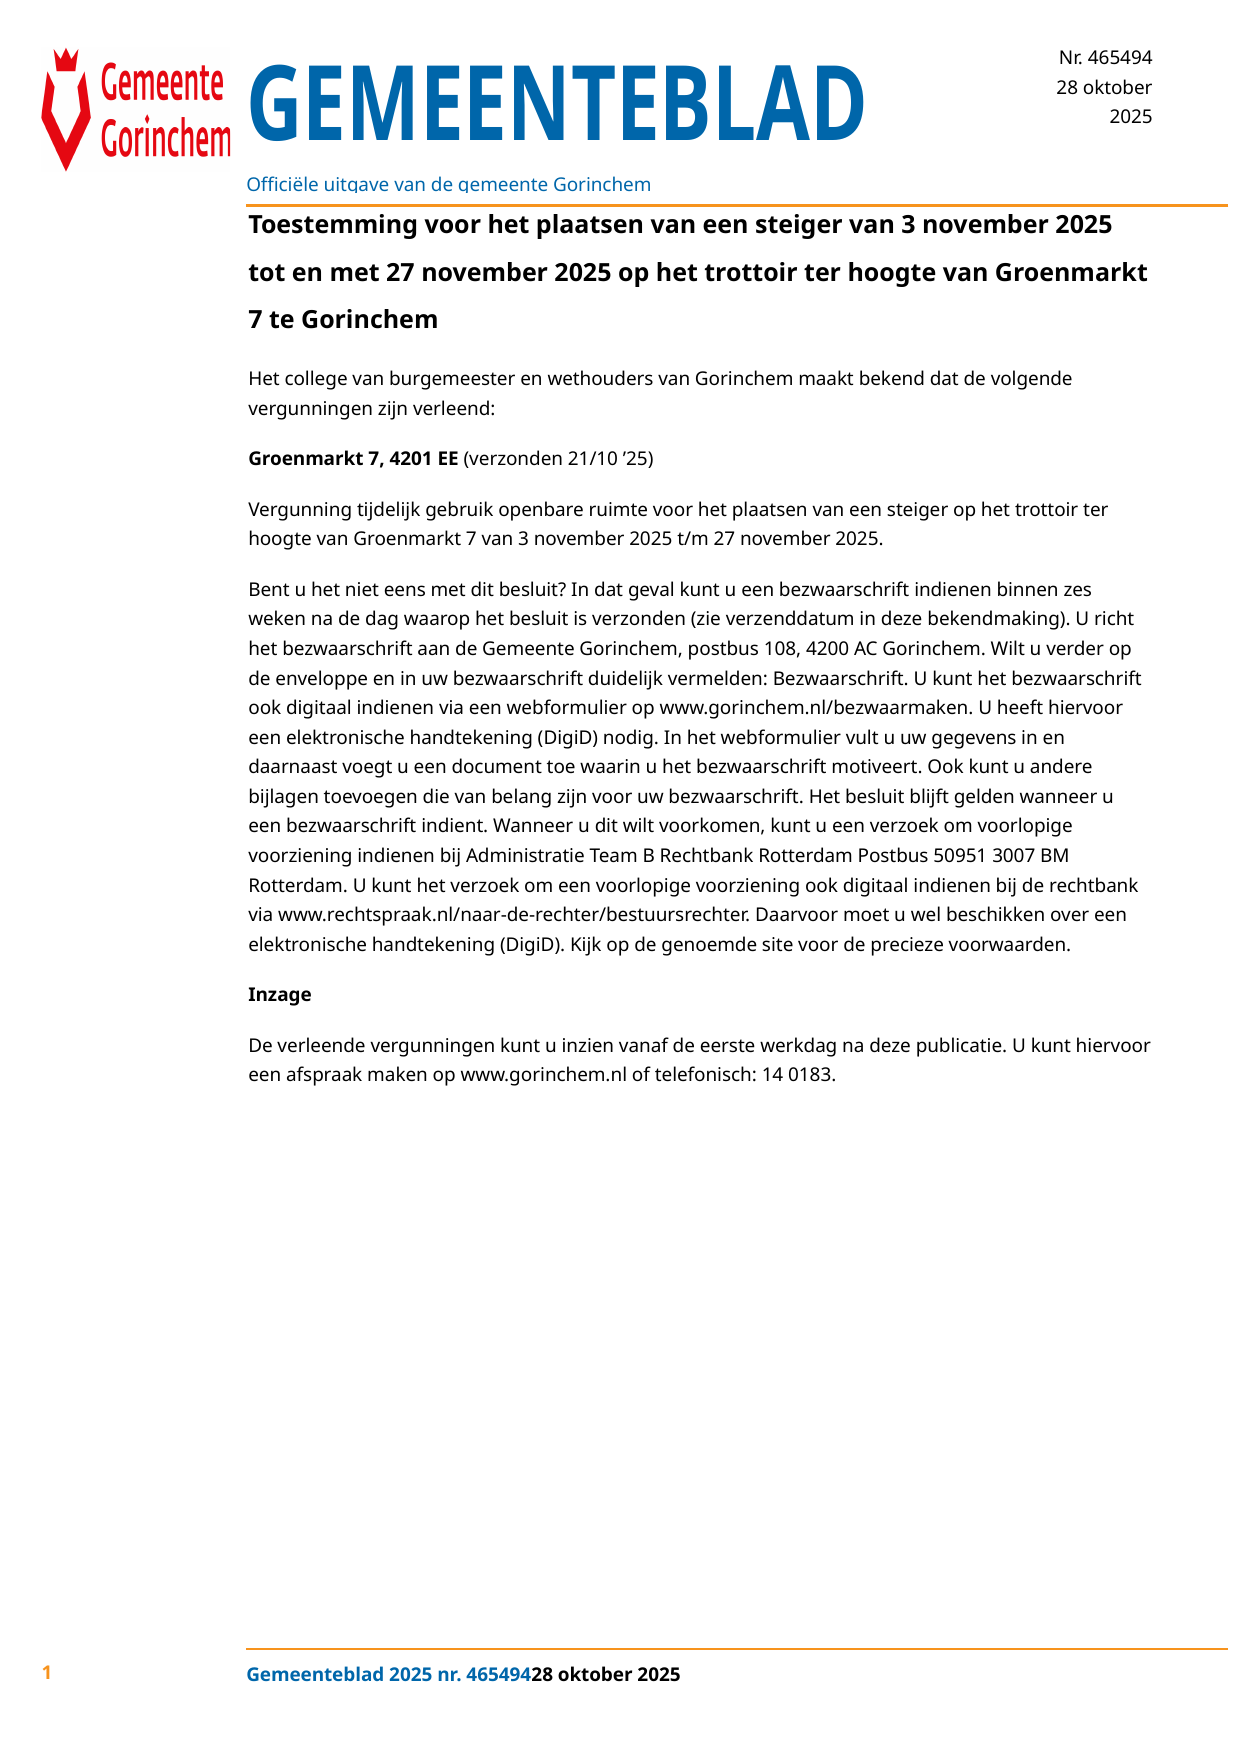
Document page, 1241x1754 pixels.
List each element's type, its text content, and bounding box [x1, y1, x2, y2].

text Bent u het niet eens met dit besluit? In dat geval kunt u een bezwaarschrift indienen binnen zes weken na de dag waarop het besluit is verzonden (zie verzenddatum in deze bekendmaking). U richt het bezwaarschrift aan de Gemeente Gorinchem, postbus 108, 4200 AC Gorinchem. Wilt u verder op de enveloppe en in uw bezwaarschrift duidelijk vermelden: Bezwaarschrift. U kunt het bezwaarschrift ook digitaal indienen via een webformulier op www.gorinchem.nl/bezwaarmaken. U heeft hiervoor een elektronische handtekening (DigiD) nodig. In het webformulier vult u uw gegevens in en daarnaast voegt u een document toe waarin u het bezwaarschrift motiveert. Ook kunt u andere bijlagen toevoegen die van belang zijn voor uw bezwaarschrift. Het besluit blijft gelden wanneer u een bezwaarschrift indient. Wanneer u dit wilt voorkomen, kunt u een verzoek om voorlopige voorziening indienen bij Administratie Team B Rechtbank Rotterdam Postbus 50951 3007 BM Rotterdam. U kunt het verzoek om een voorlopige voorziening ook digitaal indienen bij de rechtbank via www.rechtspraak.nl/naar-de-rechter/bestuursrechter. Daarvoor moet u wel beschikken over een elektronische handtekening (DigiD). Kijk op de genoemde site voor de precieze voorwaarden. [248, 576, 1152, 957]
text De verleende vergunningen kunt u inzien vanaf de eerste werkdag na deze publicatie. U kunt hiervoor een afspraak maken op www.gorinchem.nl of telefonisch: 14 0183. [248, 1032, 1152, 1087]
text Toestemming voor het plaatsen van een steiger van 3 november 2025 tot en met 27 november 2025 op het trottoir ter hoogte van Groenmarkt 7 te Gorinchem [248, 207, 1152, 336]
text Vergunning tijdelijk gebruik openbare ruimte voor het plaatsen van een steiger op het trottoir ter hoogte van Groenmarkt 7 van 3 november 2025 t/m 27 november 2025. [248, 496, 1152, 551]
text Het college van burgemeester en wethouders van Gorinchem maakt bekend dat de volgende vergunningen zijn verleend: [248, 366, 1152, 421]
picture [41, 47, 231, 172]
text Inzage [248, 981, 1152, 1007]
text Groenmarkt 7, 4201 EE (verzonden 21/10 ’25) [248, 446, 1152, 471]
